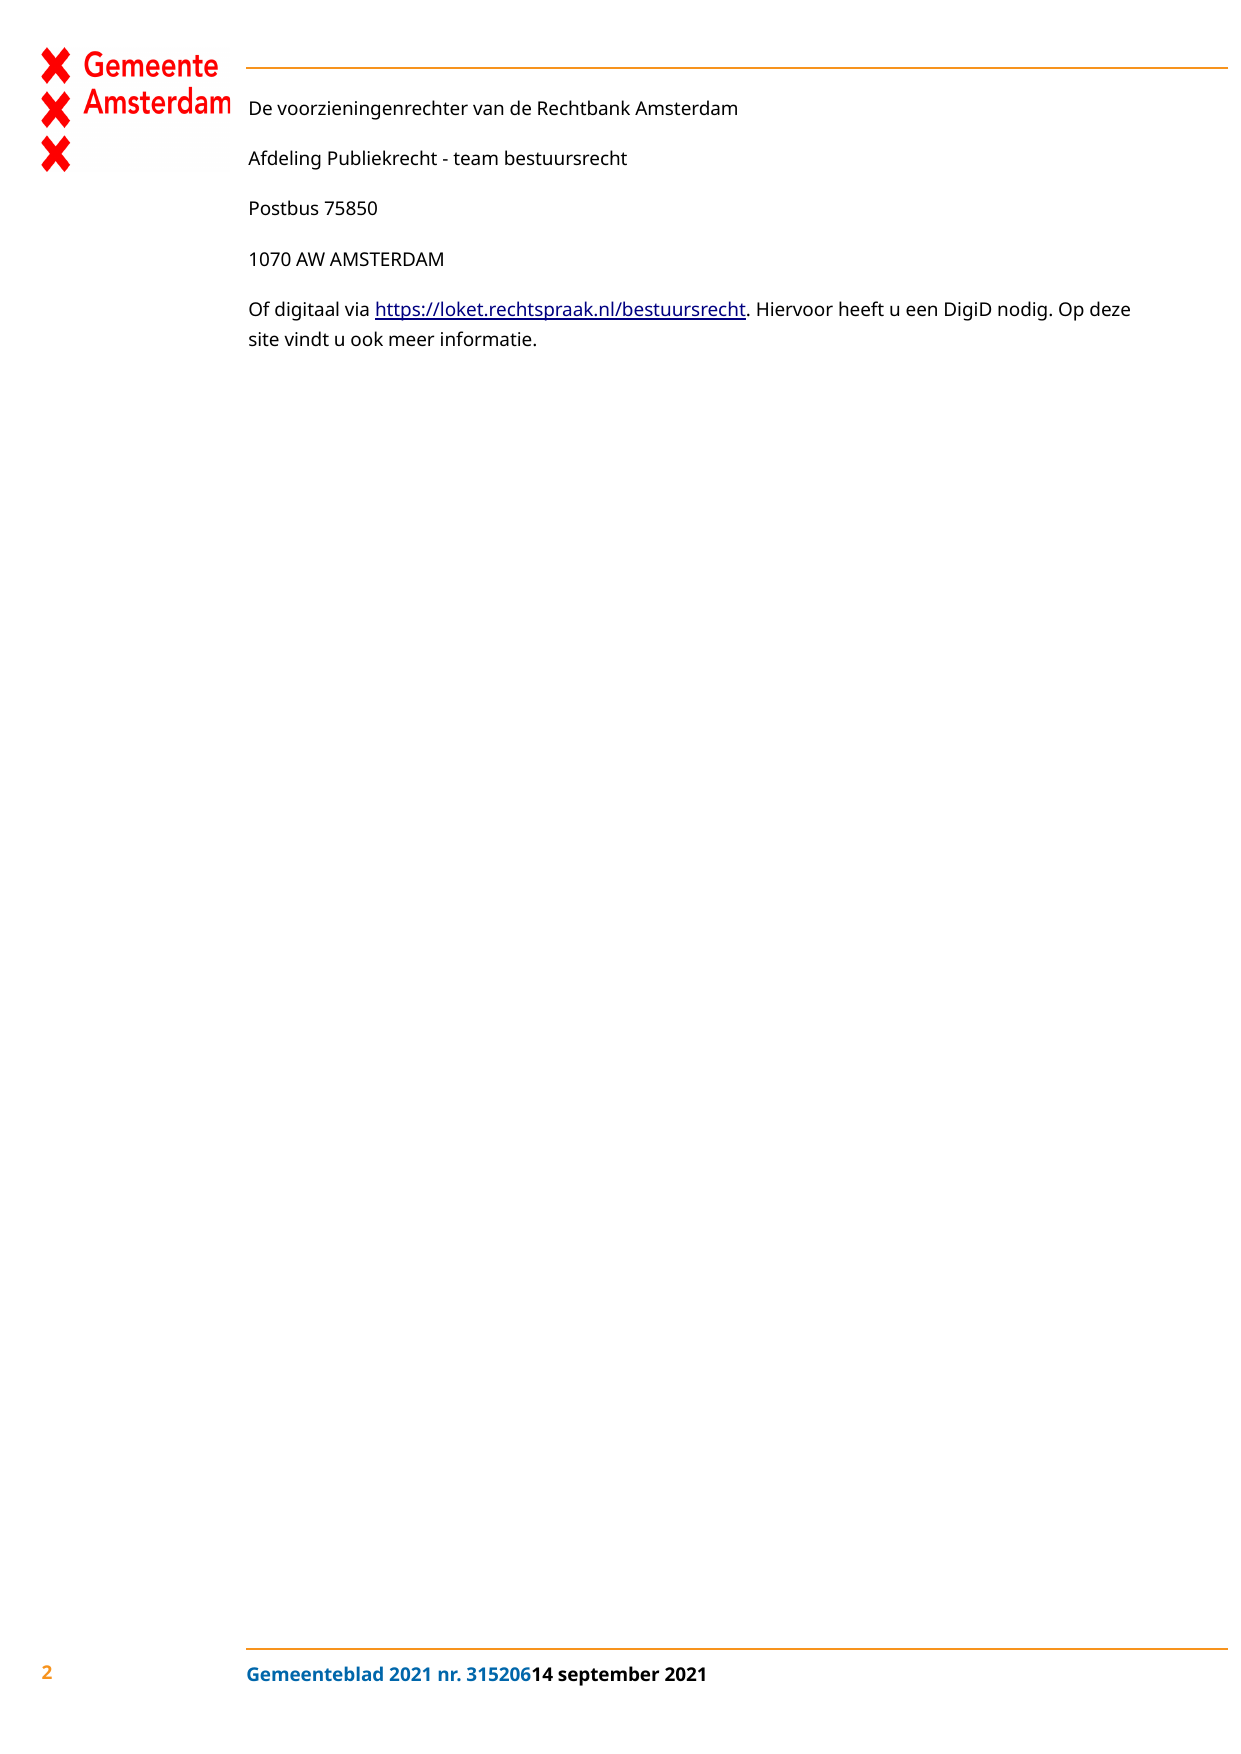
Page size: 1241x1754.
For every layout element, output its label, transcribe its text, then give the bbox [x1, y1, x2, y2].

text De voorzieningenrechter van de Rechtbank Amsterdam [248, 95, 1152, 121]
text Postbus 75850 [248, 196, 1152, 221]
text Afdeling Publiekrecht - team bestuursrecht [248, 145, 1152, 171]
text Of digitaal via https://loket.rechtspraak.nl/bestuursrecht. Hiervoor heeft u een DigiD nodig. Op deze site vindt u ook meer informatie. [248, 296, 1152, 352]
text 1070 AW AMSTERDAM [248, 246, 1152, 272]
picture [41, 47, 231, 172]
